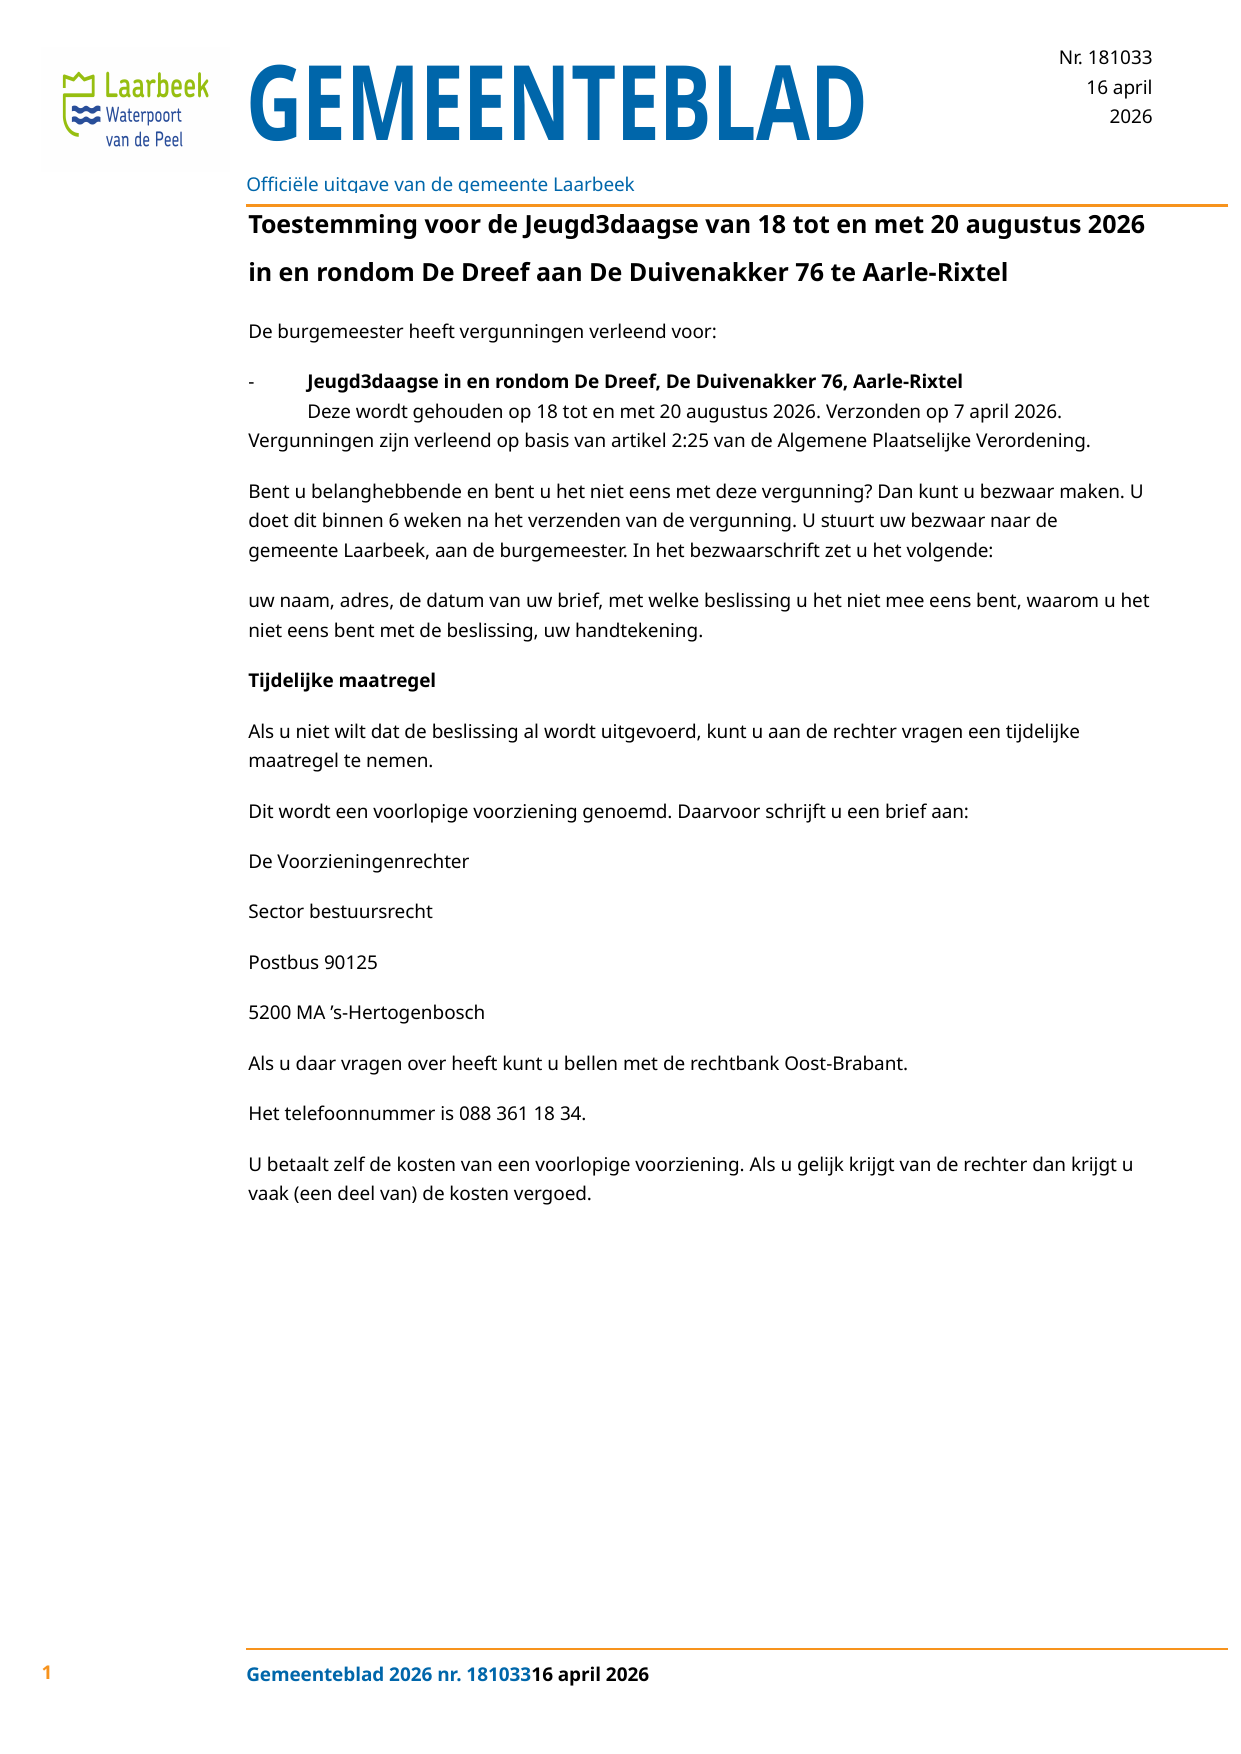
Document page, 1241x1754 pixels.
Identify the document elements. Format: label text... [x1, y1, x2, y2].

text Dit wordt een voorlopige voorziening genoemd. Daarvoor schrijft u een brief aan: [248, 798, 1152, 824]
text U betaalt zelf de kosten van een voorlopige voorziening. Als u gelijk krijgt van de rechter dan krijgt u vaak (een deel van) de kosten vergoed. [248, 1151, 1152, 1206]
text De Voorzieningenrechter [248, 848, 1152, 874]
list Jeugd3daagse in en rondom De Dreef, De Duivenakker 76, Aarle-Rixtel [248, 368, 1152, 394]
text 5200 MA ’s-Hertogenbosch [248, 999, 1152, 1025]
text Tijdelijke maatregel [248, 667, 1152, 693]
text Vergunningen zijn verleend op basis van artikel 2:25 van de Algemene Plaatselijke Verordening. [248, 427, 1152, 453]
list Deze wordt gehouden op 18 tot en met 20 augustus 2026. Verzonden op 7 april 2026. [248, 398, 1152, 424]
text Als u niet wilt dat de beslissing al wordt uitgevoerd, kunt u aan de rechter vragen een tijdelijke maatregel te nemen. [248, 718, 1152, 773]
text Postbus 90125 [248, 949, 1152, 975]
text uw naam, adres, de datum van uw brief, met welke beslissing u het niet mee eens bent, waarom u het niet eens bent met de beslissing, uw handtekening. [248, 587, 1152, 643]
text Bent u belanghebbende en bent u het niet eens met deze vergunning? Dan kunt u bezwaar maken. U doet dit binnen 6 weken na het verzenden van de vergunning. U stuurt uw bezwaar naar de gemeente Laarbeek, aan de burgemeester. In het bezwaarschrift zet u het volgende: [248, 478, 1152, 563]
text Sector bestuursrecht [248, 899, 1152, 924]
text Toestemming voor de Jeugd3daagse van 18 tot en met 20 augustus 2026 in en rondom De Dreef aan De Duivenakker 76 te Aarle-Rixtel [248, 207, 1152, 288]
text De burgemeester heeft vergunningen verleend voor: [248, 318, 1152, 344]
text Het telefoonnummer is 088 361 18 34. [248, 1100, 1152, 1126]
picture [41, 47, 231, 172]
text Als u daar vragen over heeft kunt u bellen met de rechtbank Oost-Brabant. [248, 1050, 1152, 1076]
